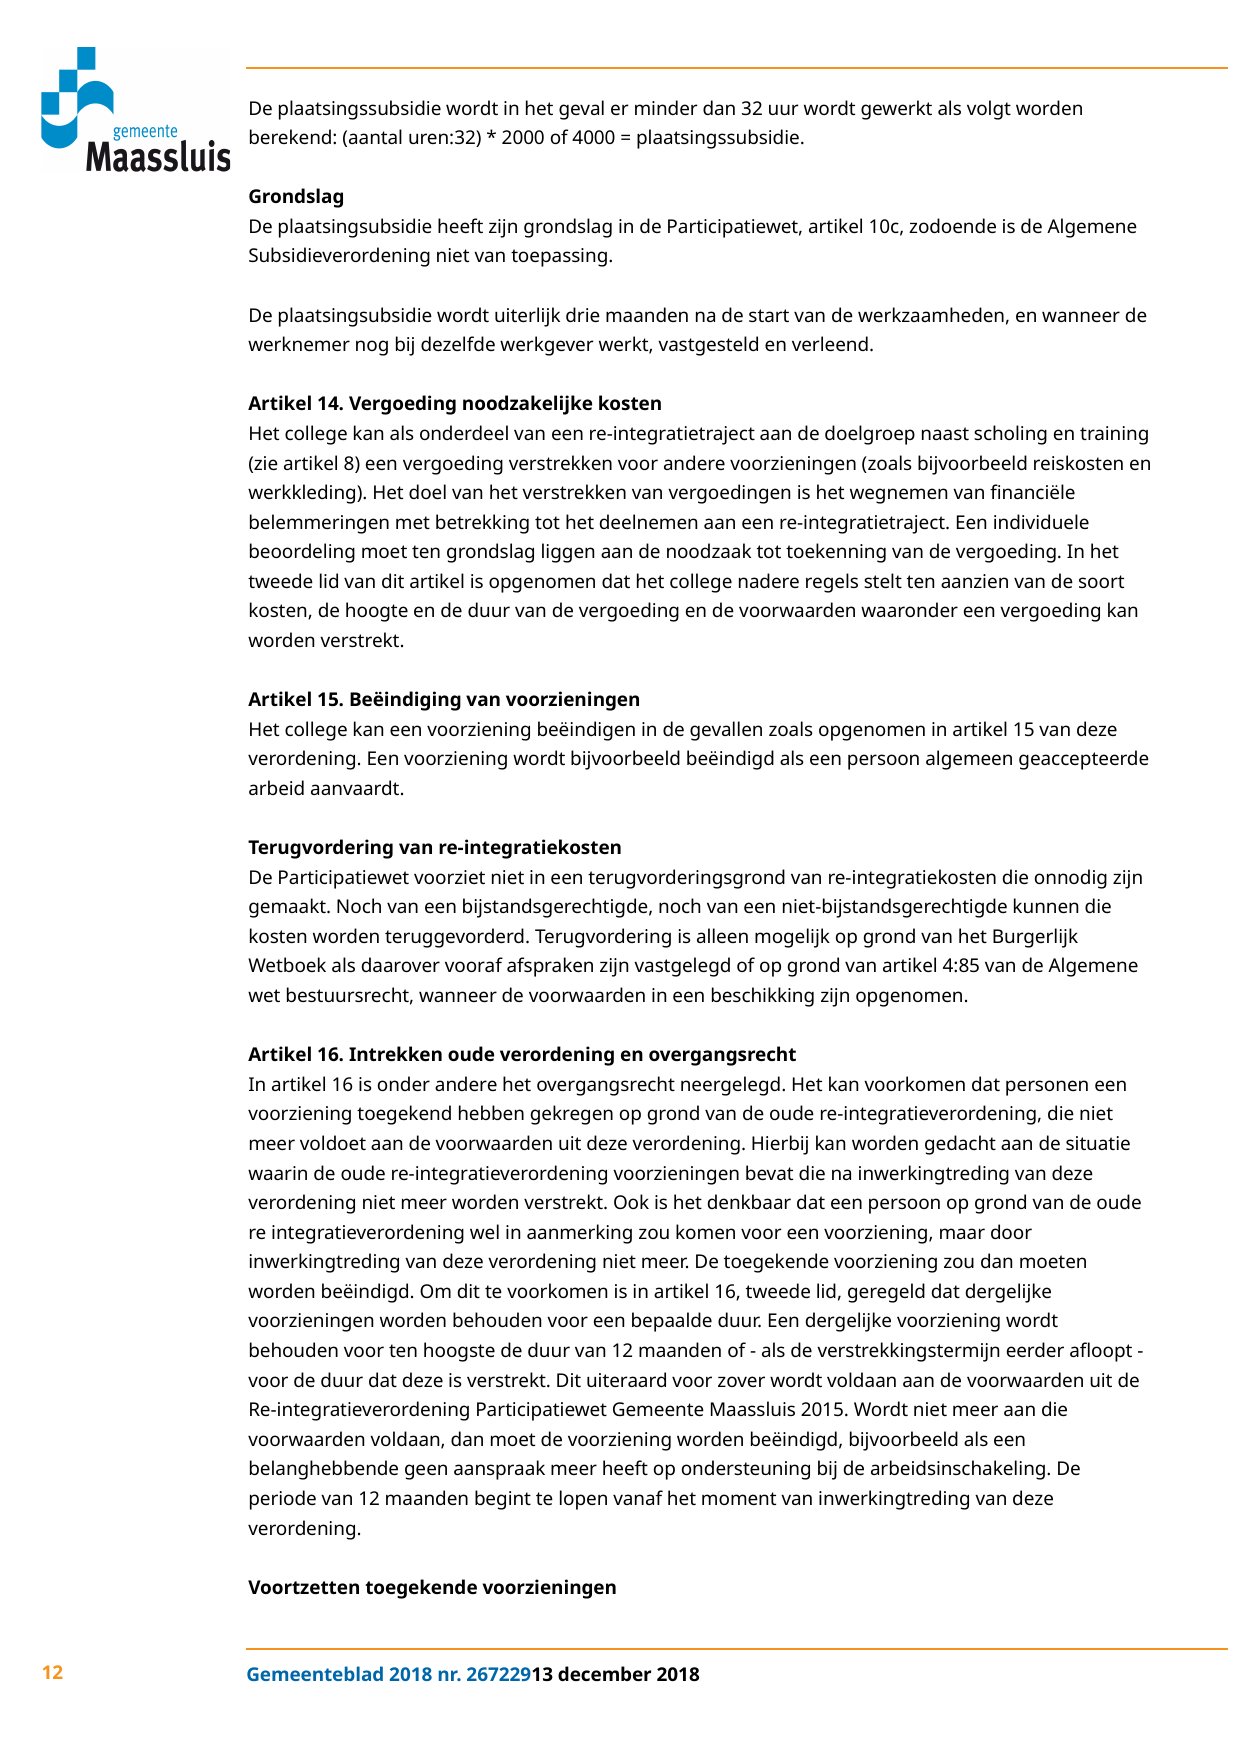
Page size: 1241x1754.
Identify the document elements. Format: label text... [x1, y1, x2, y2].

text Artikel 15. Beëindiging van voorzieningen [248, 686, 1152, 712]
picture [41, 47, 231, 172]
text Voortzetten toegekende voorzieningen [248, 1574, 1152, 1600]
text Het college kan als onderdeel van een re-integratietraject aan de doelgroep naast scholing en training (zie artikel 8) een vergoeding verstrekken voor andere voorzieningen (zoals bijvoorbeeld reiskosten en werkkleding). Het doel van het verstrekken van vergoedingen is het wegnemen van financiële belemmeringen met betrekking tot het deelnemen aan een re-integratietraject. Een individuele beoordeling moet ten grondslag liggen aan de noodzaak tot toekenning van de vergoeding. In het tweede lid van dit artikel is opgenomen dat het college nadere regels stelt ten aanzien van de soort kosten, de hoogte en de duur van de vergoeding en de voorwaarden waaronder een vergoeding kan worden verstrekt. [248, 420, 1152, 653]
text De plaatsingsubsidie wordt uiterlijk drie maanden na de start van de werkzaamheden, en wanneer de werknemer nog bij dezelfde werkgever werkt, vastgesteld en verleend. [248, 302, 1152, 357]
text Het college kan een voorziening beëindigen in de gevallen zoals opgenomen in artikel 15 van deze verordening. Een voorziening wordt bijvoorbeeld beëindigd als een persoon algemeen geaccepteerde arbeid aanvaardt. [248, 716, 1152, 801]
picture [41, 47, 77, 92]
text Artikel 14. Vergoeding noodzakelijke kosten [248, 391, 1152, 416]
text In artikel 16 is onder andere het overgangsrecht neergelegd. Het kan voorkomen dat personen een voorziening toegekend hebben gekregen op grond van de oude re-integratieverordening, die niet meer voldoet aan de voorwaarden uit deze verordening. Hierbij kan worden gedacht aan de situatie waarin de oude re-integratieverordening voorzieningen bevat die na inwerkingtreding van deze verordening niet meer worden verstrekt. Ook is het denkbaar dat een persoon op grond van de oude re integratieverordening wel in aanmerking zou komen voor een voorziening, maar door inwerkingtreding van deze verordening niet meer. De toegekende voorziening zou dan moeten worden beëindigd. Om dit te voorkomen is in artikel 16, tweede lid, geregeld dat dergelijke voorzieningen worden behouden voor een bepaalde duur. Een dergelijke voorziening wordt behouden voor ten hoogste de duur van 12 maanden of - als de verstrekkingstermijn eerder afloopt - voor de duur dat deze is verstrekt. Dit uiteraard voor zover wordt voldaan aan de voorwaarden uit de Re-integratieverordening Participatiewet Gemeente Maassluis 2015. Wordt niet meer aan die voorwaarden voldaan, dan moet de voorziening worden beëindigd, bijvoorbeeld als een belanghebbende geen aanspraak meer heeft op ondersteuning bij de arbeidsinschakeling. De periode van 12 maanden begint te lopen vanaf het moment van inwerkingtreding van deze verordening. [248, 1071, 1152, 1541]
text Grondslag [248, 183, 1152, 209]
text Artikel 16. Intrekken oude verordening en overgangsrecht [248, 1041, 1152, 1067]
text De plaatsingsubsidie heeft zijn grondslag in de Participatiewet, artikel 10c, zodoende is de Algemene Subsidieverordening niet van toepassing. [248, 213, 1152, 268]
text Terugvordering van re-integratiekosten [248, 834, 1152, 860]
text De Participatiewet voorziet niet in een terugvorderingsgrond van re-integratiekosten die onnodig zijn gemaakt. Noch van een bijstandsgerechtigde, noch van een niet-bijstandsgerechtigde kunnen die kosten worden teruggevorderd. Terugvordering is alleen mogelijk op grond van het Burgerlijk Wetboek als daarover vooraf afspraken zijn vastgelegd of op grond van artikel 4:85 van de Algemene wet bestuursrecht, wanneer de voorwaarden in een beschikking zijn opgenomen. [248, 864, 1152, 1008]
text De plaatsingssubsidie wordt in het geval er minder dan 32 uur wordt gewerkt als volgt worden berekend: (aantal uren:32) * 2000 of 4000 = plaatsingssubsidie. [248, 95, 1152, 150]
